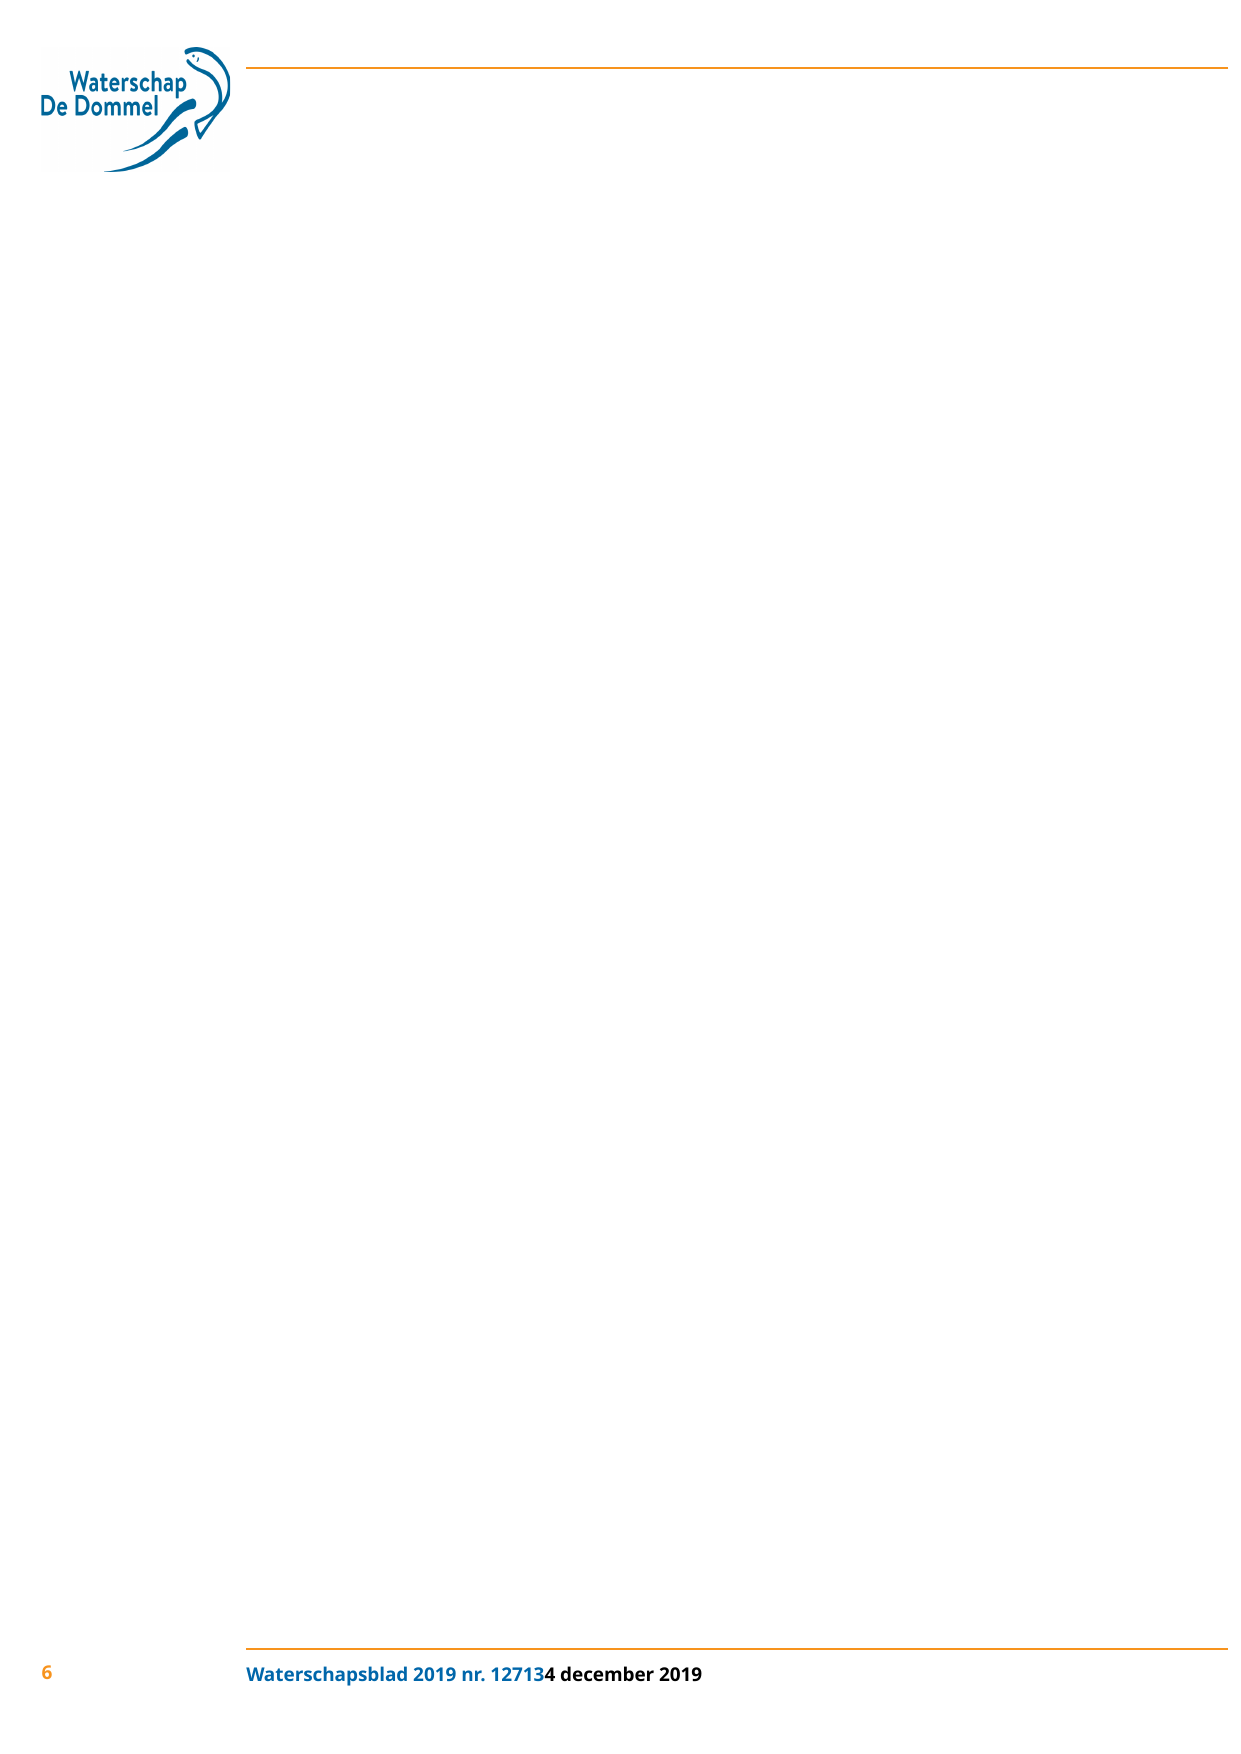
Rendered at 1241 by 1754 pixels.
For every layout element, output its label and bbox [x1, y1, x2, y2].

picture [204, 47, 231, 76]
picture [45, 99, 51, 111]
picture [41, 47, 231, 172]
picture [198, 118, 210, 131]
